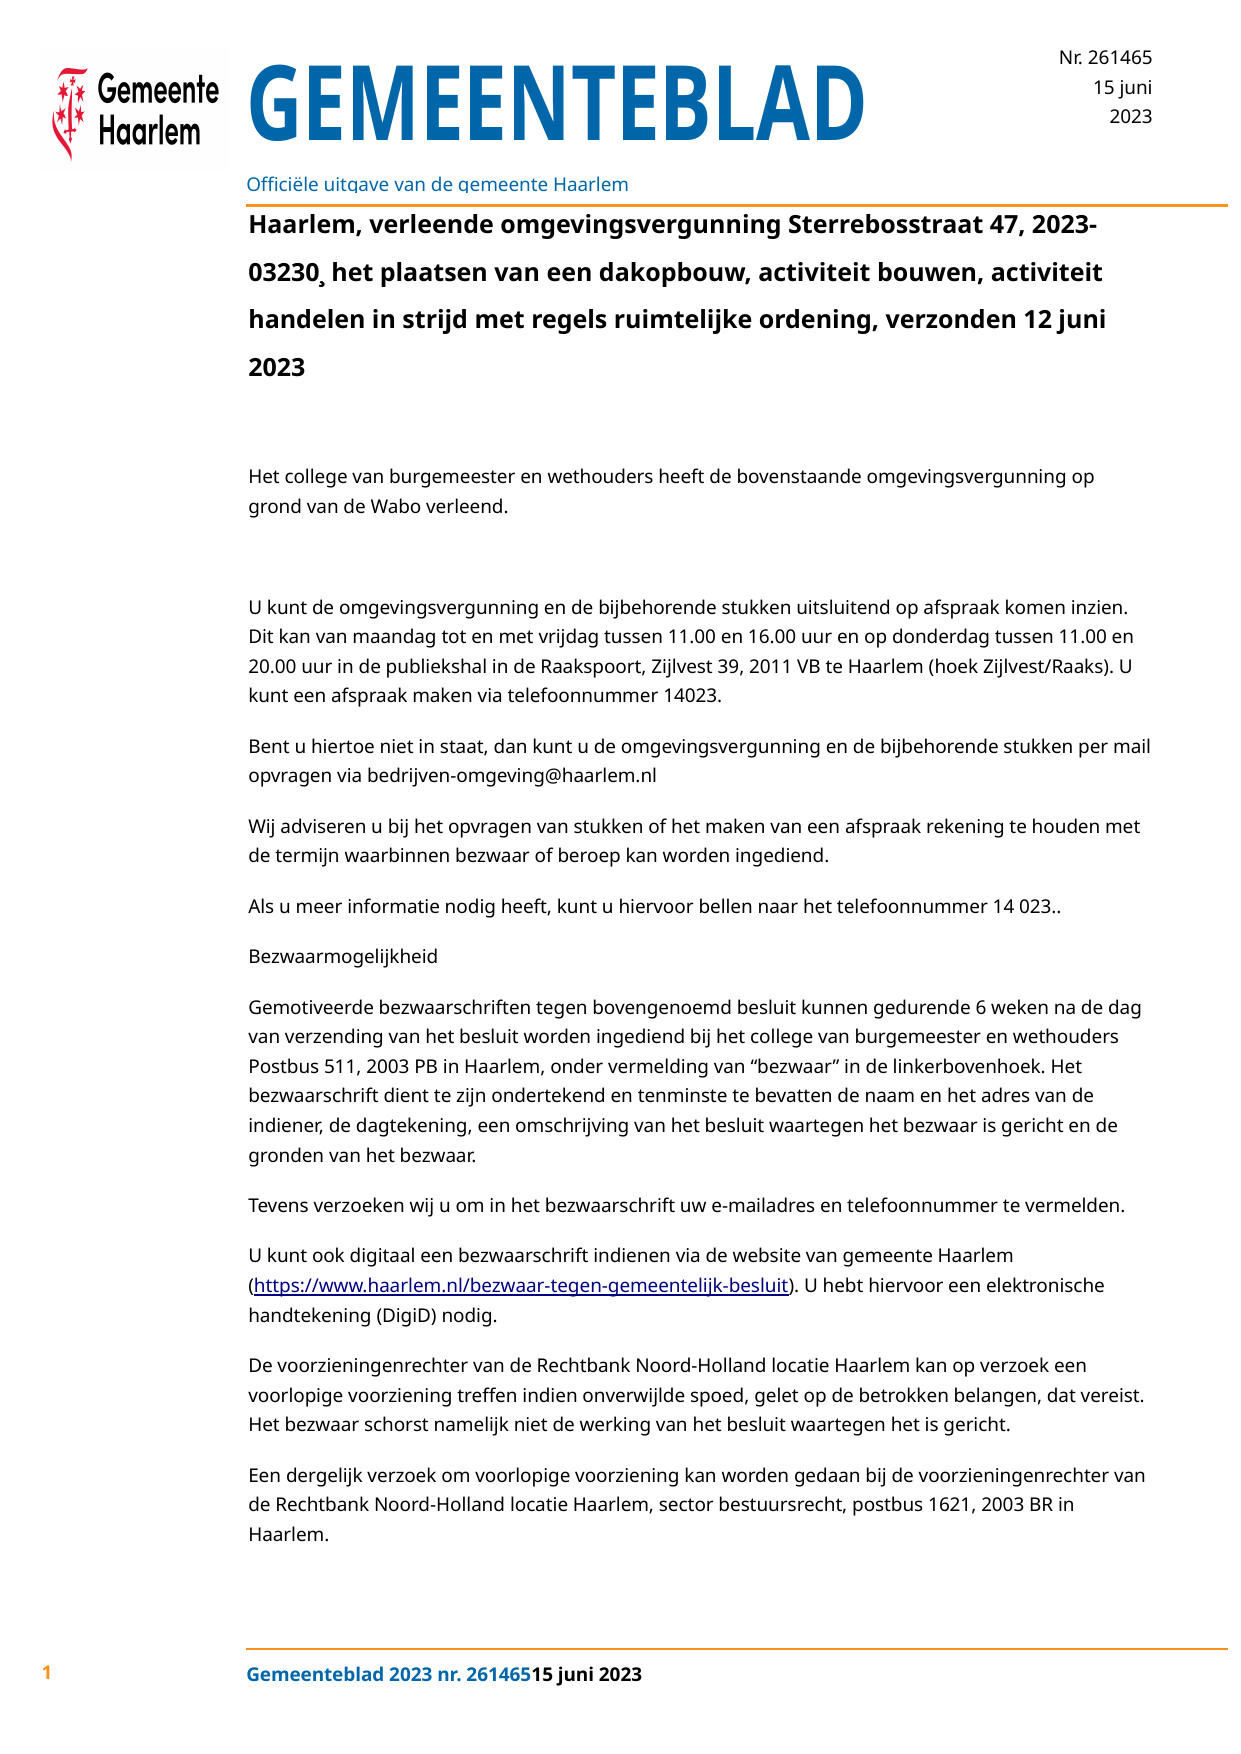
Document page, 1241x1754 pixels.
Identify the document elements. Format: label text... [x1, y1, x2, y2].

text Als u meer informatie nodig heeft, kunt u hiervoor bellen naar het telefoonnummer 14 023.. [248, 893, 1152, 919]
text Een dergelijk verzoek om voorlopige voorziening kan worden gedaan bij de voorzieningenrechter van de Rechtbank Noord-Holland locatie Haarlem, sector bestuursrecht, postbus 1621, 2003 BR in Haarlem. [248, 1462, 1152, 1547]
text Bezwaarmogelijkheid [248, 943, 1152, 969]
text Wij adviseren u bij het opvragen van stukken of het maken van een afspraak rekening te houden met de termijn waarbinnen bezwaar of beroep kan worden ingediend. [248, 813, 1152, 868]
text Bent u hiertoe niet in staat, dan kunt u de omgevingsvergunning en de bijbehorende stukken per mail opvragen via bedrijven-omgeving@haarlem.nl [248, 733, 1152, 788]
picture [41, 47, 231, 172]
text Tevens verzoeken wij u om in het bezwaarschrift uw e-mailadres en telefoonnummer te vermelden. [248, 1192, 1152, 1218]
text U kunt ook digitaal een bezwaarschrift indienen via de website van gemeente Haarlem (https://www.haarlem.nl/bezwaar-tegen-gemeentelijk-besluit). U hebt hiervoor een elektronische handtekening (DigiD) nodig. [248, 1243, 1152, 1328]
text U kunt de omgevingsvergunning en de bijbehorende stukken uitsluitend op afspraak komen inzien. Dit kan van maandag tot en met vrijdag tussen 11.00 en 16.00 uur en op donderdag tussen 11.00 en 20.00 uur in de publiekshal in de Raakspoort, Zijlvest 39, 2011 VB te Haarlem (hoek Zijlvest/Raaks). U kunt een afspraak maken via telefoonnummer 14023. [248, 594, 1152, 708]
text Gemotiveerde bezwaarschriften tegen bovengenoemd besluit kunnen gedurende 6 weken na de dag van verzending van het besluit worden ingediend bij het college van burgemeester en wethouders Postbus 511, 2003 PB in Haarlem, onder vermelding van “bezwaar” in de linkerbovenhoek. Het bezwaarschrift dient te zijn ondertekend en tenminste te bevatten de naam en het adres van de indiener, de dagtekening, een omschrijving van het besluit waartegen het bezwaar is gericht en de gronden van het bezwaar. [248, 994, 1152, 1168]
text Haarlem, verleende omgevingsvergunning Sterrebosstraat 47, 2023-03230¸ het plaatsen van een dakopbouw, activiteit bouwen, activiteit handelen in strijd met regels ruimtelijke ordening, verzonden 12 juni 2023 [248, 207, 1152, 384]
text Het college van burgemeester en wethouders heeft de bovenstaande omgevingsvergunning op grond van de Wabo verleend. [248, 463, 1152, 519]
text De voorzieningenrechter van de Rechtbank Noord-Holland locatie Haarlem kan op verzoek een voorlopige voorziening treffen indien onverwijlde spoed, gelet op de betrokken belangen, dat vereist. Het bezwaar schorst namelijk niet de werking van het besluit waartegen het is gericht. [248, 1352, 1152, 1437]
